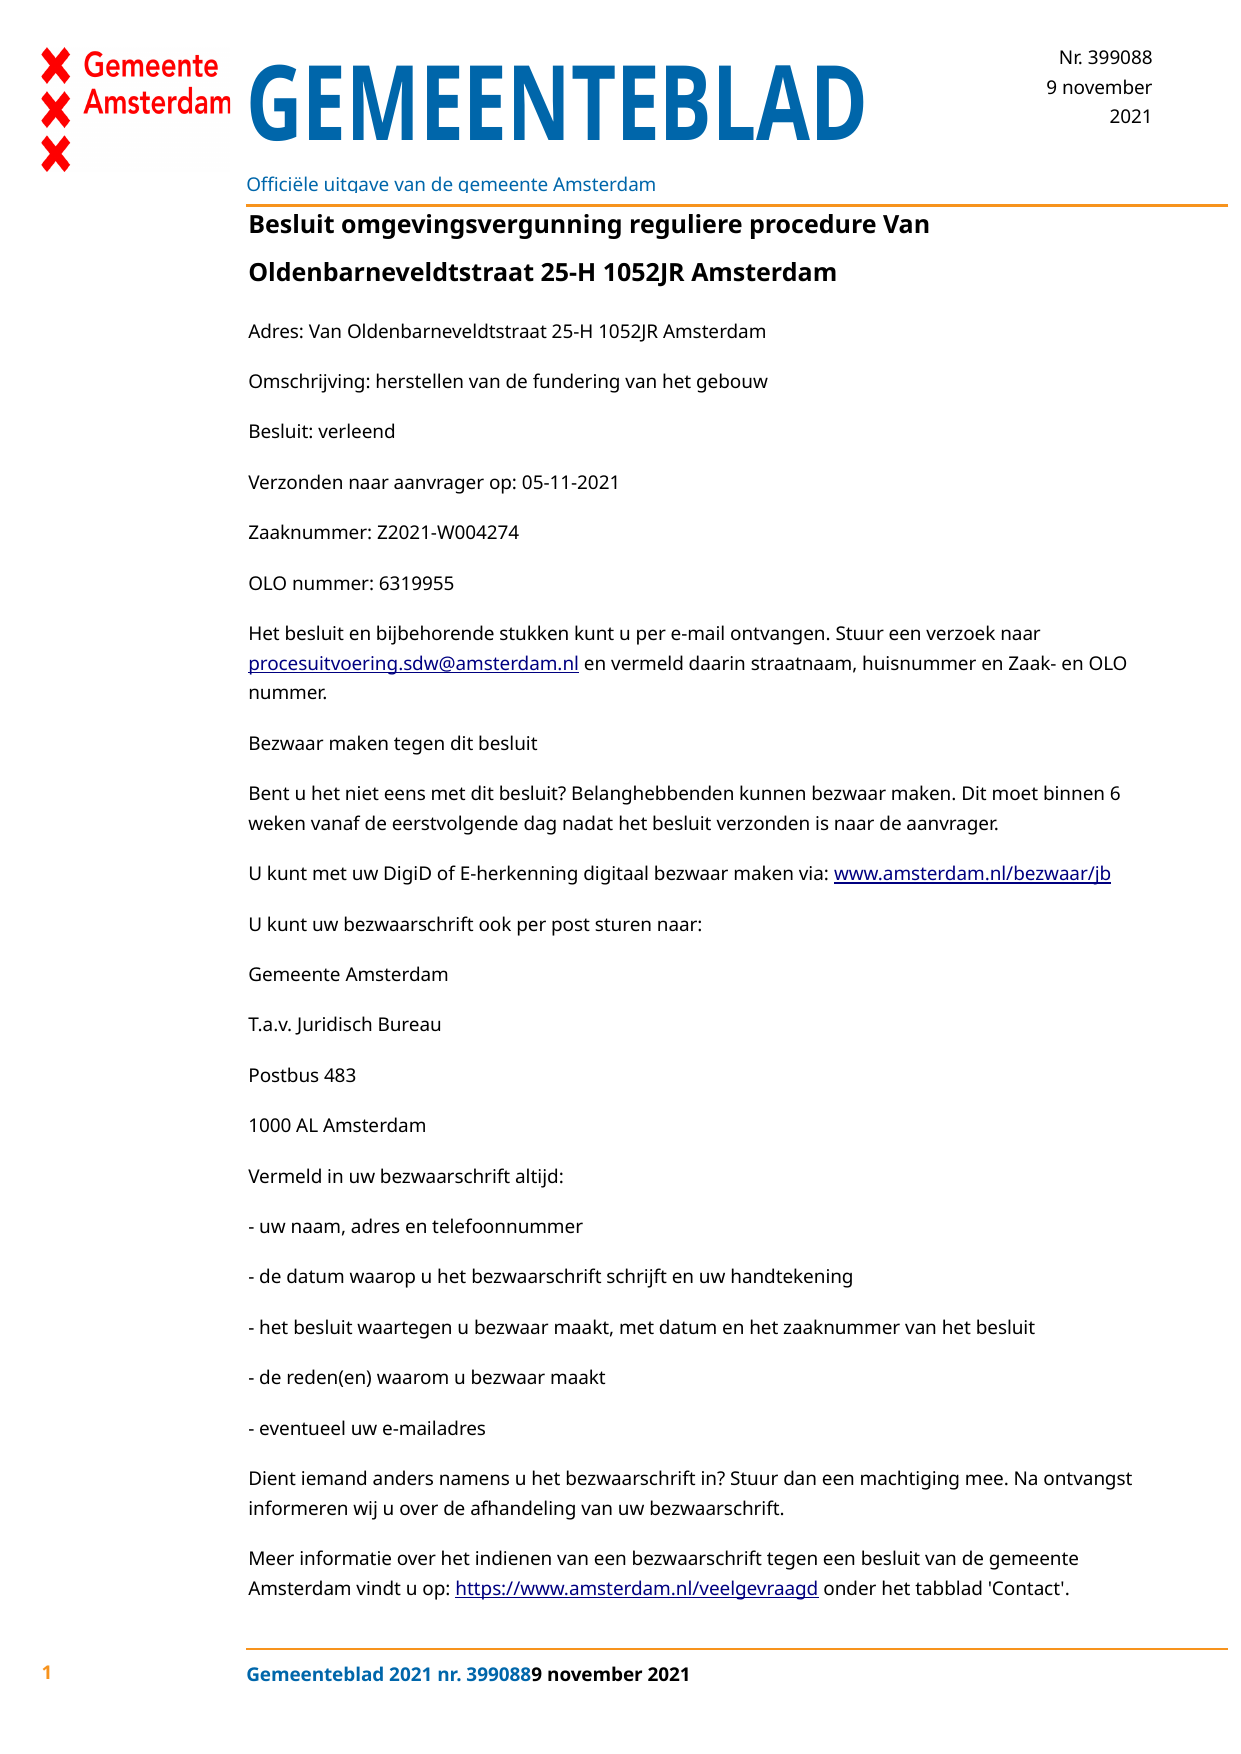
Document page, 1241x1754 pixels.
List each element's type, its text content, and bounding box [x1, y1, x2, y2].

text - het besluit waartegen u bezwaar maakt, met datum en het zaaknummer van het besluit [248, 1314, 1152, 1340]
picture [41, 47, 231, 172]
text T.a.v. Juridisch Bureau [248, 1012, 1152, 1037]
text Dient iemand anders namens u het bezwaarschrift in? Stuur dan een machtiging mee. Na ontvangst informeren wij u over de afhandeling van uw bezwaarschrift. [248, 1465, 1152, 1521]
text U kunt uw bezwaarschrift ook per post sturen naar: [248, 911, 1152, 937]
text Vermeld in uw bezwaarschrift altijd: [248, 1163, 1152, 1189]
text Gemeente Amsterdam [248, 961, 1152, 987]
text Verzonden naar aanvrager op: 05-11-2021 [248, 469, 1152, 495]
text OLO nummer: 6319955 [248, 570, 1152, 596]
text - de datum waarop u het bezwaarschrift schrijft en uw handtekening [248, 1264, 1152, 1289]
text 1000 AL Amsterdam [248, 1112, 1152, 1138]
text Bent u het niet eens met dit besluit? Belanghebbenden kunnen bezwaar maken. Dit moet binnen 6 weken vanaf de eerstvolgende dag nadat het besluit verzonden is naar de aanvrager. [248, 780, 1152, 836]
text - eventueel uw e-mailadres [248, 1415, 1152, 1441]
text Meer informatie over het indienen van een bezwaarschrift tegen een besluit van de gemeente Amsterdam vindt u op: https://www.amsterdam.nl/veelgevraagd onder het tabblad 'Contact'. [248, 1545, 1152, 1601]
text - uw naam, adres en telefoonnummer [248, 1213, 1152, 1239]
text U kunt met uw DigiD of E-herkenning digitaal bezwaar maken via: www.amsterdam.nl/bezwaar/jb [248, 860, 1152, 886]
text Het besluit en bijbehorende stukken kunt u per e-mail ontvangen. Stuur een verzoek naar procesuitvoering.sdw@amsterdam.nl en vermeld daarin straatnaam, huisnummer en Zaak- en OLO nummer. [248, 620, 1152, 705]
text Bezwaar maken tegen dit besluit [248, 730, 1152, 756]
text Besluit omgevingsvergunning reguliere procedure Van Oldenbarneveldtstraat 25-H 1052JR Amsterdam [248, 207, 1152, 288]
text Postbus 483 [248, 1062, 1152, 1088]
text Omschrijving: herstellen van de fundering van het gebouw [248, 368, 1152, 394]
text Zaaknummer: Z2021-W004274 [248, 519, 1152, 545]
text Besluit: verleend [248, 419, 1152, 444]
text - de reden(en) waarom u bezwaar maakt [248, 1364, 1152, 1390]
text Adres: Van Oldenbarneveldtstraat 25-H 1052JR Amsterdam [248, 318, 1152, 344]
